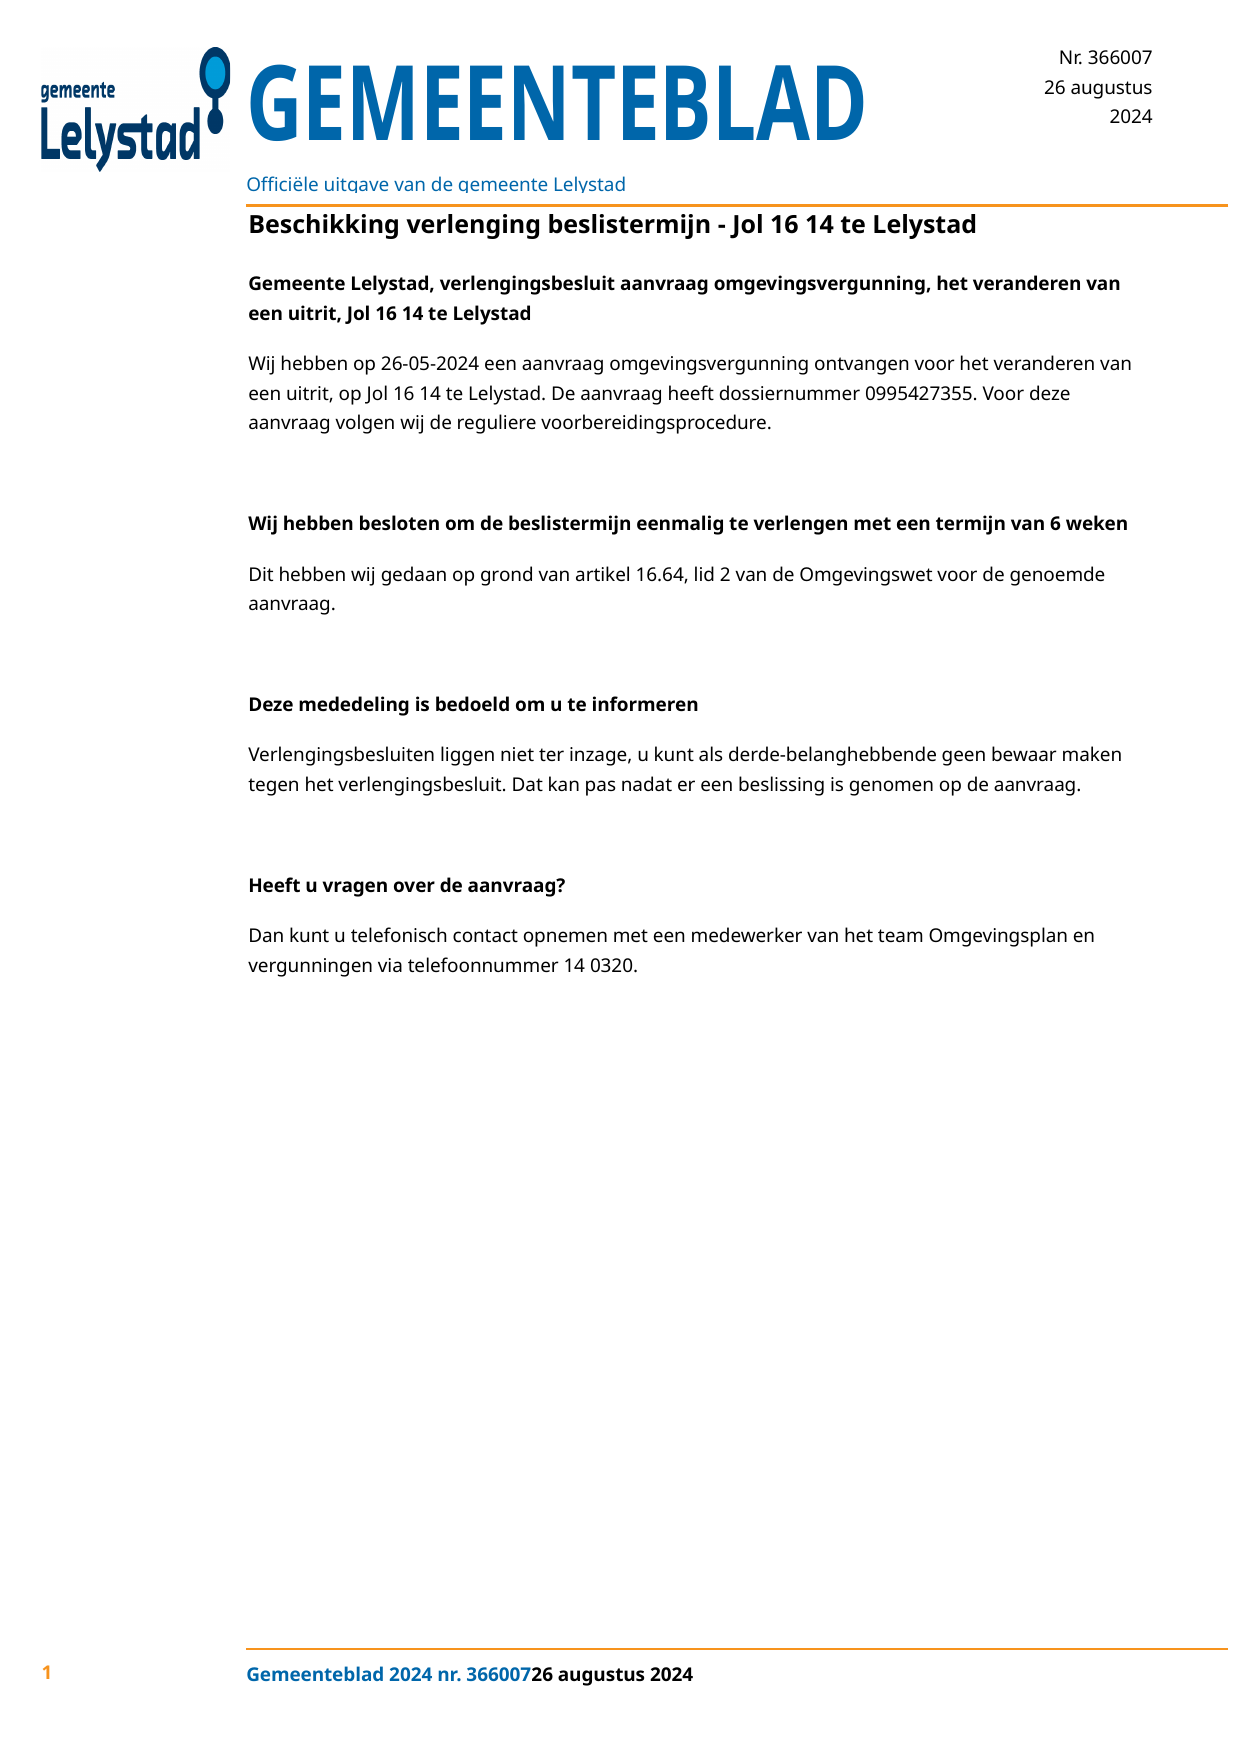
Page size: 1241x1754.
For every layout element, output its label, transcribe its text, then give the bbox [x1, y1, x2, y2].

text Heeft u vragen over de aanvraag? [248, 872, 1152, 898]
text Dan kunt u telefonisch contact opnemen met een medewerker van het team Omgevingsplan en vergunningen via telefoonnummer 14 0320. [248, 922, 1152, 978]
text Verlengingsbesluiten liggen niet ter inzage, u kunt als derde-belanghebbende geen bewaar maken tegen het verlengingsbesluit. Dat kan pas nadat er een beslissing is genomen op de aanvraag. [248, 742, 1152, 797]
picture [41, 47, 231, 172]
text Wij hebben op 26-05-2024 een aanvraag omgevingsvergunning ontvangen voor het veranderen van een uitrit, op Jol 16 14 te Lelystad. De aanvraag heeft dossiernummer 0995427355. Voor deze aanvraag volgen wij de reguliere voorbereidingsprocedure. [248, 350, 1152, 435]
text Beschikking verlenging beslistermijn - Jol 16 14 te Lelystad [248, 207, 1152, 241]
text Wij hebben besloten om de beslistermijn eenmalig te verlengen met een termijn van 6 weken [248, 510, 1152, 536]
text Deze mededeling is bedoeld om u te informeren [248, 691, 1152, 717]
text Dit hebben wij gedaan op grond van artikel 16.64, lid 2 van de Omgevingswet voor de genoemde aanvraag. [248, 561, 1152, 616]
text Gemeente Lelystad, verlengingsbesluit aanvraag omgevingsvergunning, het veranderen van een uitrit, Jol 16 14 te Lelystad [248, 270, 1152, 326]
